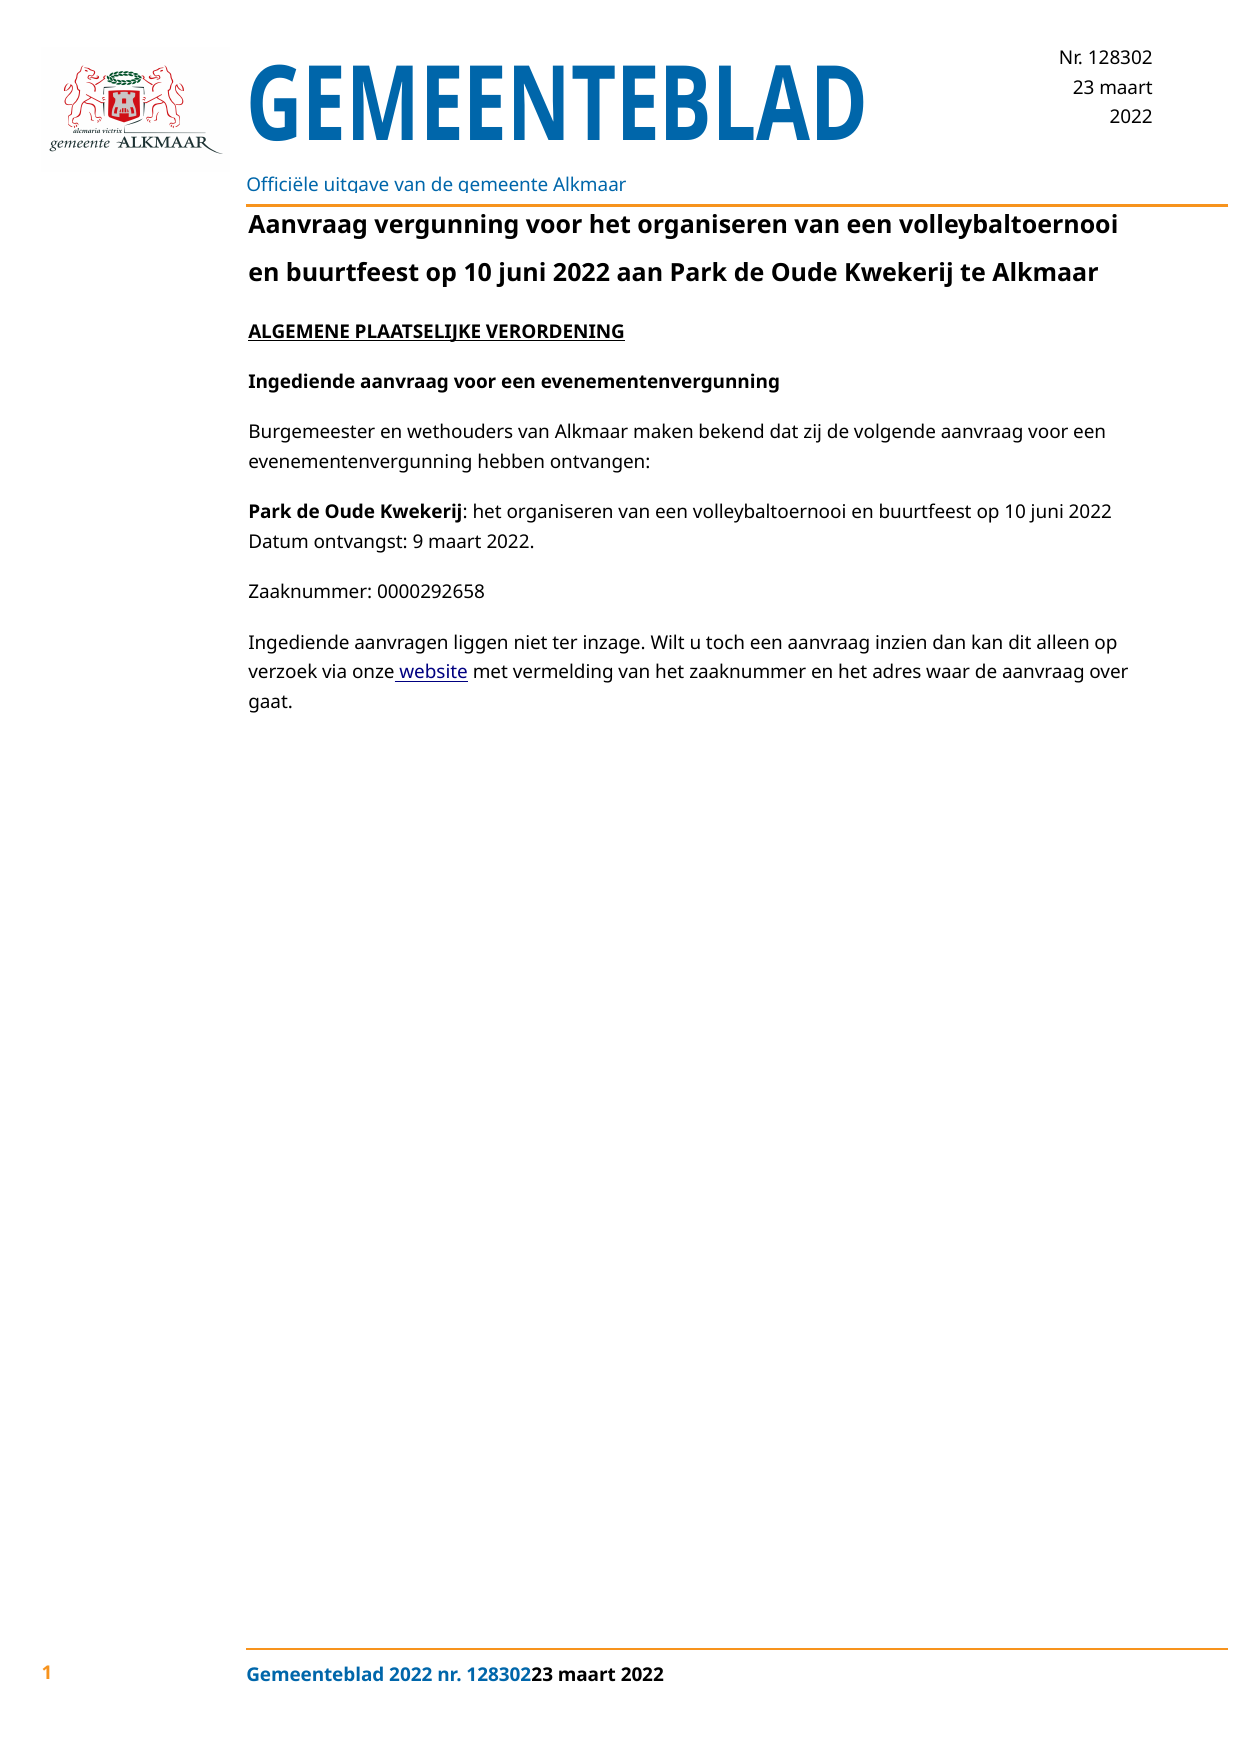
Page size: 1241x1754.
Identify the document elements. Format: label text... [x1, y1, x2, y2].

text ALGEMENE PLAATSELIJKE VERORDENING [248, 318, 1152, 344]
text Park de Oude Kwekerij: het organiseren van een volleybaltoernooi en buurtfeest op 10 juni 2022 Datum ontvangst: 9 maart 2022. [248, 499, 1152, 554]
text Zaaknummer: 0000292658 [248, 579, 1152, 604]
text Ingediende aanvraag voor een evenementenvergunning [248, 368, 1152, 394]
picture [41, 47, 231, 172]
text Aanvraag vergunning voor het organiseren van een volleybaltoernooi en buurtfeest op 10 juni 2022 aan Park de Oude Kwekerij te Alkmaar [248, 207, 1152, 288]
text Burgemeester en wethouders van Alkmaar maken bekend dat zij de volgende aanvraag voor een evenementenvergunning hebben ontvangen: [248, 419, 1152, 474]
text Ingediende aanvragen liggen niet ter inzage. Wilt u toch een aanvraag inzien dan kan dit alleen op verzoek via onze website met vermelding van het zaaknummer en het adres waar de aanvraag over gaat. [248, 629, 1152, 714]
